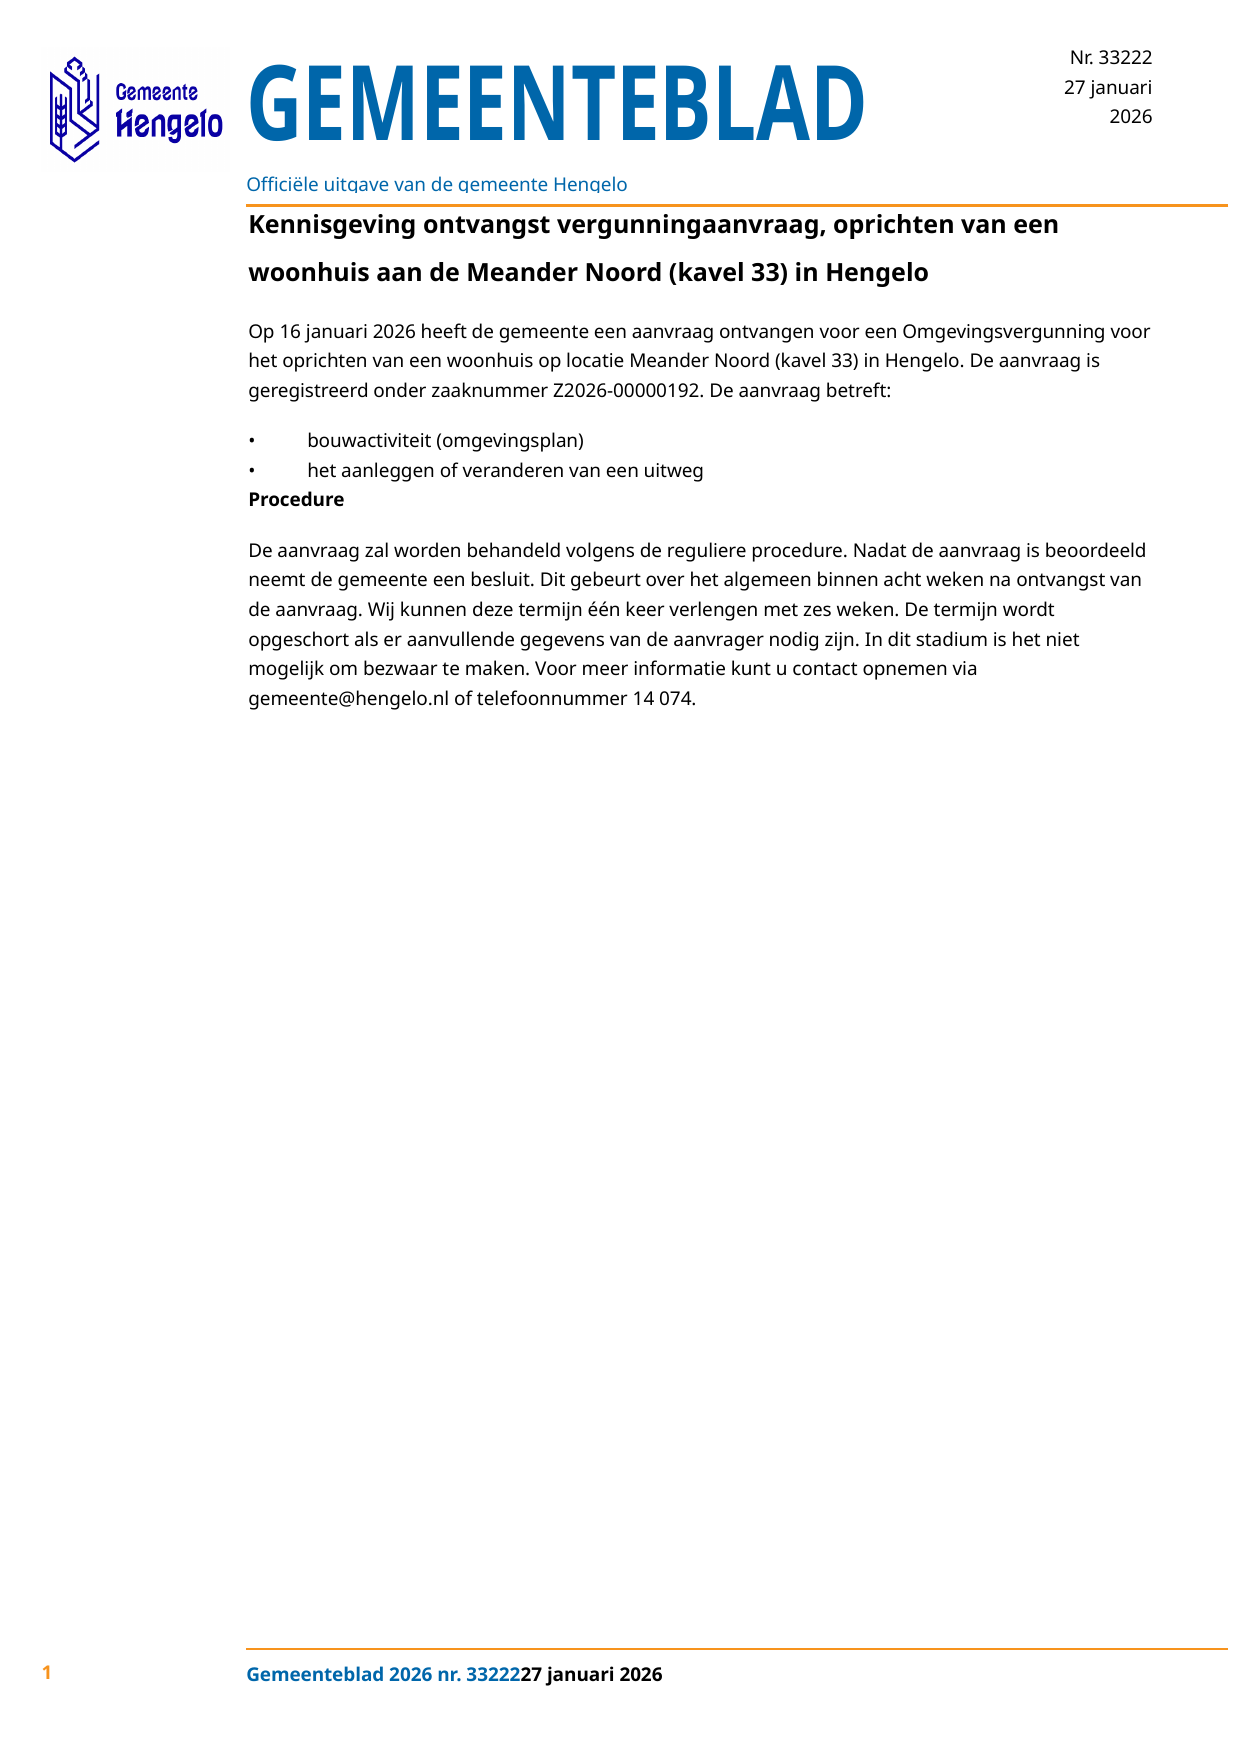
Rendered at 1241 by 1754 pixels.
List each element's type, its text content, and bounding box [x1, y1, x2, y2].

text De aanvraag zal worden behandeld volgens de reguliere procedure. Nadat de aanvraag is beoordeeld neemt de gemeente een besluit. Dit gebeurt over het algemeen binnen acht weken na ontvangst van de aanvraag. Wij kunnen deze termijn één keer verlengen met zes weken. De termijn wordt opgeschort als er aanvullende gegevens van de aanvrager nodig zijn. In dit stadium is het niet mogelijk om bezwaar te maken. Voor meer informatie kunt u contact opnemen via gemeente@hengelo.nl of telefoonnummer 14 074. [248, 537, 1152, 711]
picture [41, 47, 231, 172]
text Kennisgeving ontvangst vergunningaanvraag, oprichten van een woonhuis aan de Meander Noord (kavel 33) in Hengelo [248, 207, 1152, 288]
list het aanleggen of veranderen van een uitweg [248, 457, 1152, 483]
list bouwactiviteit (omgevingsplan) [248, 427, 1152, 453]
text Op 16 januari 2026 heeft de gemeente een aanvraag ontvangen voor een Omgevingsvergunning voor het oprichten van een woonhuis op locatie Meander Noord (kavel 33) in Hengelo. De aanvraag is geregistreerd onder zaaknummer Z2026-00000192. De aanvraag betreft: [248, 318, 1152, 403]
text Procedure [248, 487, 1152, 512]
